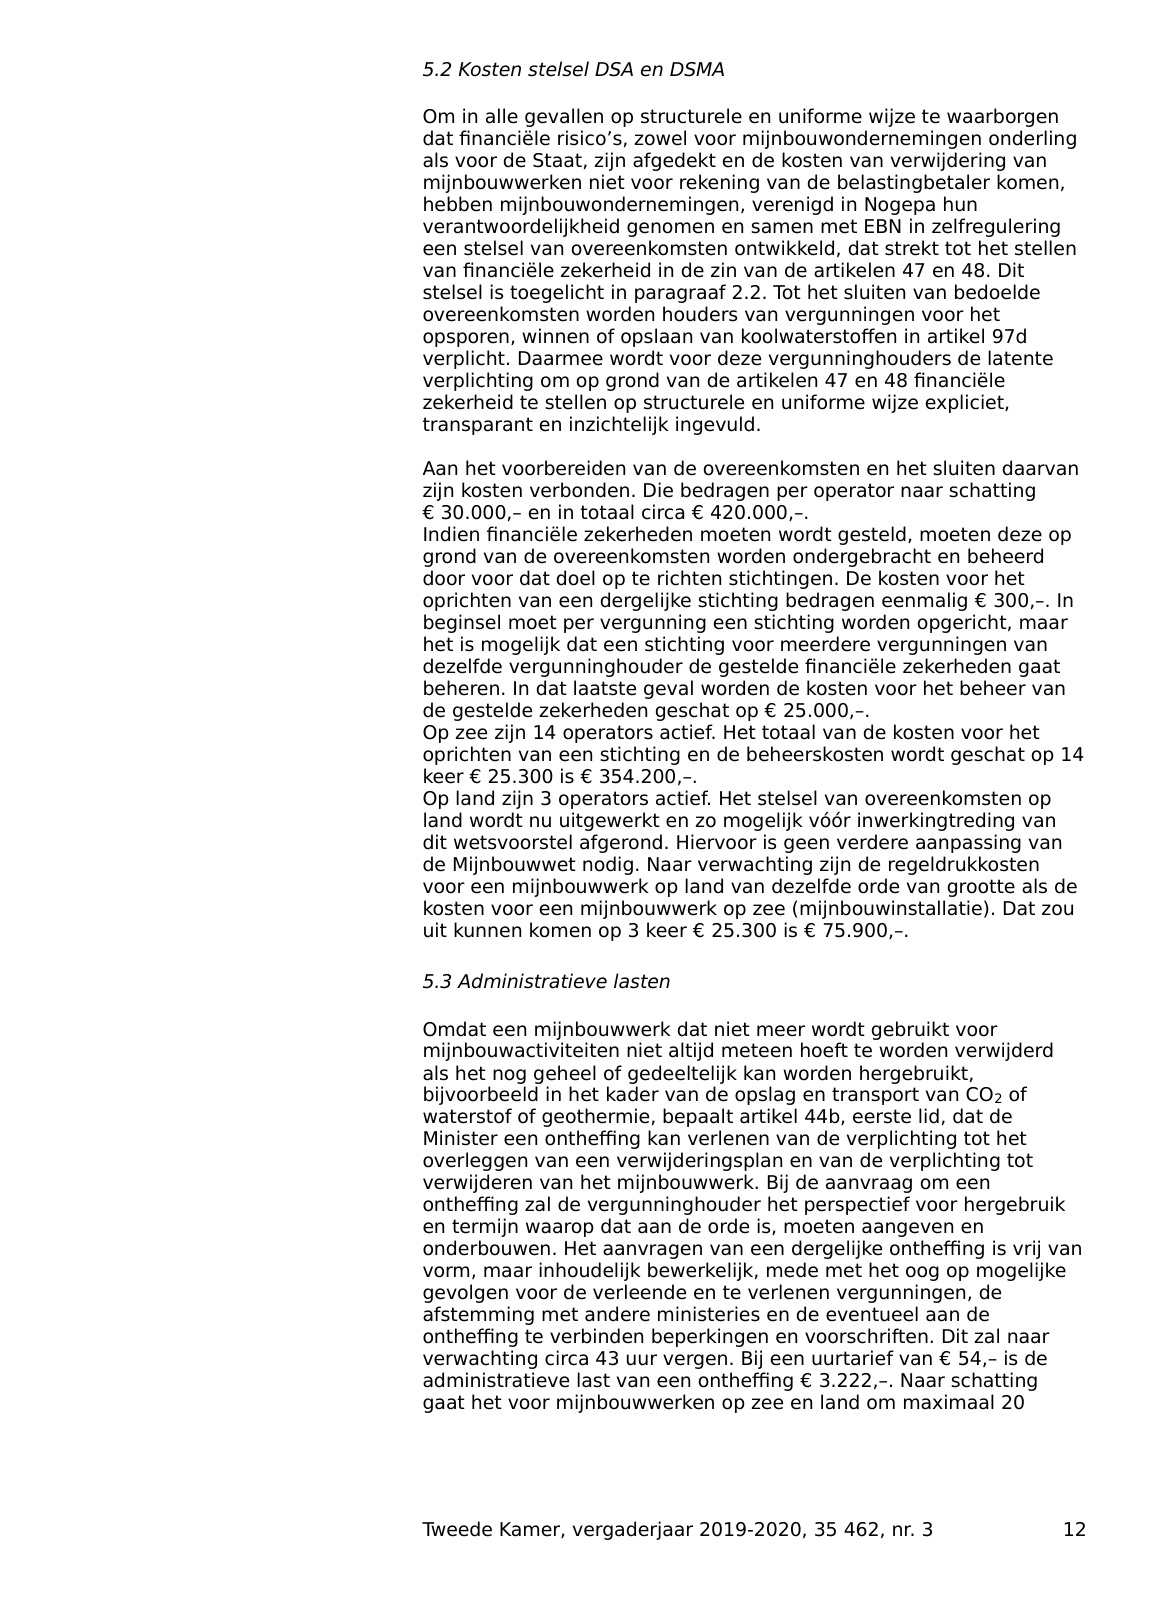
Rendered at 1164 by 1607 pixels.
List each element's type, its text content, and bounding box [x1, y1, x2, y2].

text Op land zijn 3 operators actief. Het stelsel van overeenkomsten op land wordt nu uitgewerkt en zo mogelijk vóór inwerkingtreding van dit wetsvoorstel afgerond. Hiervoor is geen verdere aanpassing van de Mijnbouwwet nodig. Naar verwachting zijn de regeldrukkosten voor een mijnbouwwerk op land van dezelfde orde van grootte als de kosten voor een mijnbouwwerk op zee (mijnbouwinstallatie). Dat zou uit kunnen komen op 3 keer € 25.300 is € 75.900,–. [422, 788, 1087, 941]
subtitle 5.3 Administratieve lasten [422, 971, 1087, 993]
text Indien financiële zekerheden moeten wordt gesteld, moeten deze op grond van de overeenkomsten worden ondergebracht en beheerd door voor dat doel op te richten stichtingen. De kosten voor het oprichten van een dergelijke stichting bedragen eenmalig € 300,–. In beginsel moet per vergunning een stichting worden opgericht, maar het is mogelijk dat een stichting voor meerdere vergunningen van dezelfde vergunninghouder de gestelde financiële zekerheden gaat beheren. In dat laatste geval worden de kosten voor het beheer van de gestelde zekerheden geschat op € 25.000,–. [422, 524, 1087, 722]
text Omdat een mijnbouwwerk dat niet meer wordt gebruikt voor mijnbouwactiviteiten niet altijd meteen hoeft te worden verwijderd als het nog geheel of gedeeltelijk kan worden hergebruikt, bijvoorbeeld in het kader van de opslag en transport van CO2 of waterstof of geothermie, bepaalt artikel 44b, eerste lid, dat de Minister een ontheffing kan verlenen van de verplichting tot het overleggen van een verwijderingsplan en van de verplichting tot verwijderen van het mijnbouwwerk. Bij de aanvraag om een ontheffing zal de vergunninghouder het perspectief voor hergebruik en termijn waarop dat aan de orde is, moeten aangeven en onderbouwen. Het aanvragen van een dergelijke ontheffing is vrij van vorm, maar inhoudelijk bewerkelijk, mede met het oog op mogelijke gevolgen voor de verleende en te verlenen vergunningen, de afstemming met andere ministeries en de eventueel aan de ontheffing te verbinden beperkingen en voorschriften. Dit zal naar verwachting circa 43 uur vergen. Bij een uurtarief van € 54,– is de administratieve last van een ontheffing € 3.222,–. Naar schatting gaat het voor mijnbouwwerken op zee en land om maximaal 20 [422, 1018, 1087, 1414]
subtitle 5.2 Kosten stelsel DSA en DSMA [422, 59, 1087, 81]
text Om in alle gevallen op structurele en uniforme wijze te waarborgen dat financiële risico’s, zowel voor mijnbouwondernemingen onderling als voor de Staat, zijn afgedekt en de kosten van verwijdering van mijnbouwwerken niet voor rekening van de belastingbetaler komen, hebben mijnbouwondernemingen, verenigd in Nogepa hun verantwoordelijkheid genomen en samen met EBN in zelfregulering een stelsel van overeenkomsten ontwikkeld, dat strekt tot het stellen van financiële zekerheid in de zin van de artikelen 47 en 48. Dit stelsel is toegelicht in paragraaf 2.2. Tot het sluiten van bedoelde overeenkomsten worden houders van vergunningen voor het opsporen, winnen of opslaan van koolwaterstoffen in artikel 97d verplicht. Daarmee wordt voor deze vergunninghouders de latente verplichting om op grond van de artikelen 47 en 48 financiële zekerheid te stellen op structurele en uniforme wijze expliciet, transparant en inzichtelijk ingevuld. [422, 106, 1087, 436]
text Aan het voorbereiden van de overeenkomsten en het sluiten daarvan zijn kosten verbonden. Die bedragen per operator naar schatting € 30.000,– en in totaal circa € 420.000,–. [422, 458, 1087, 524]
text Op zee zijn 14 operators actief. Het totaal van de kosten voor het oprichten van een stichting en de beheerskosten wordt geschat op 14 keer € 25.300 is € 354.200,–. [422, 722, 1087, 788]
